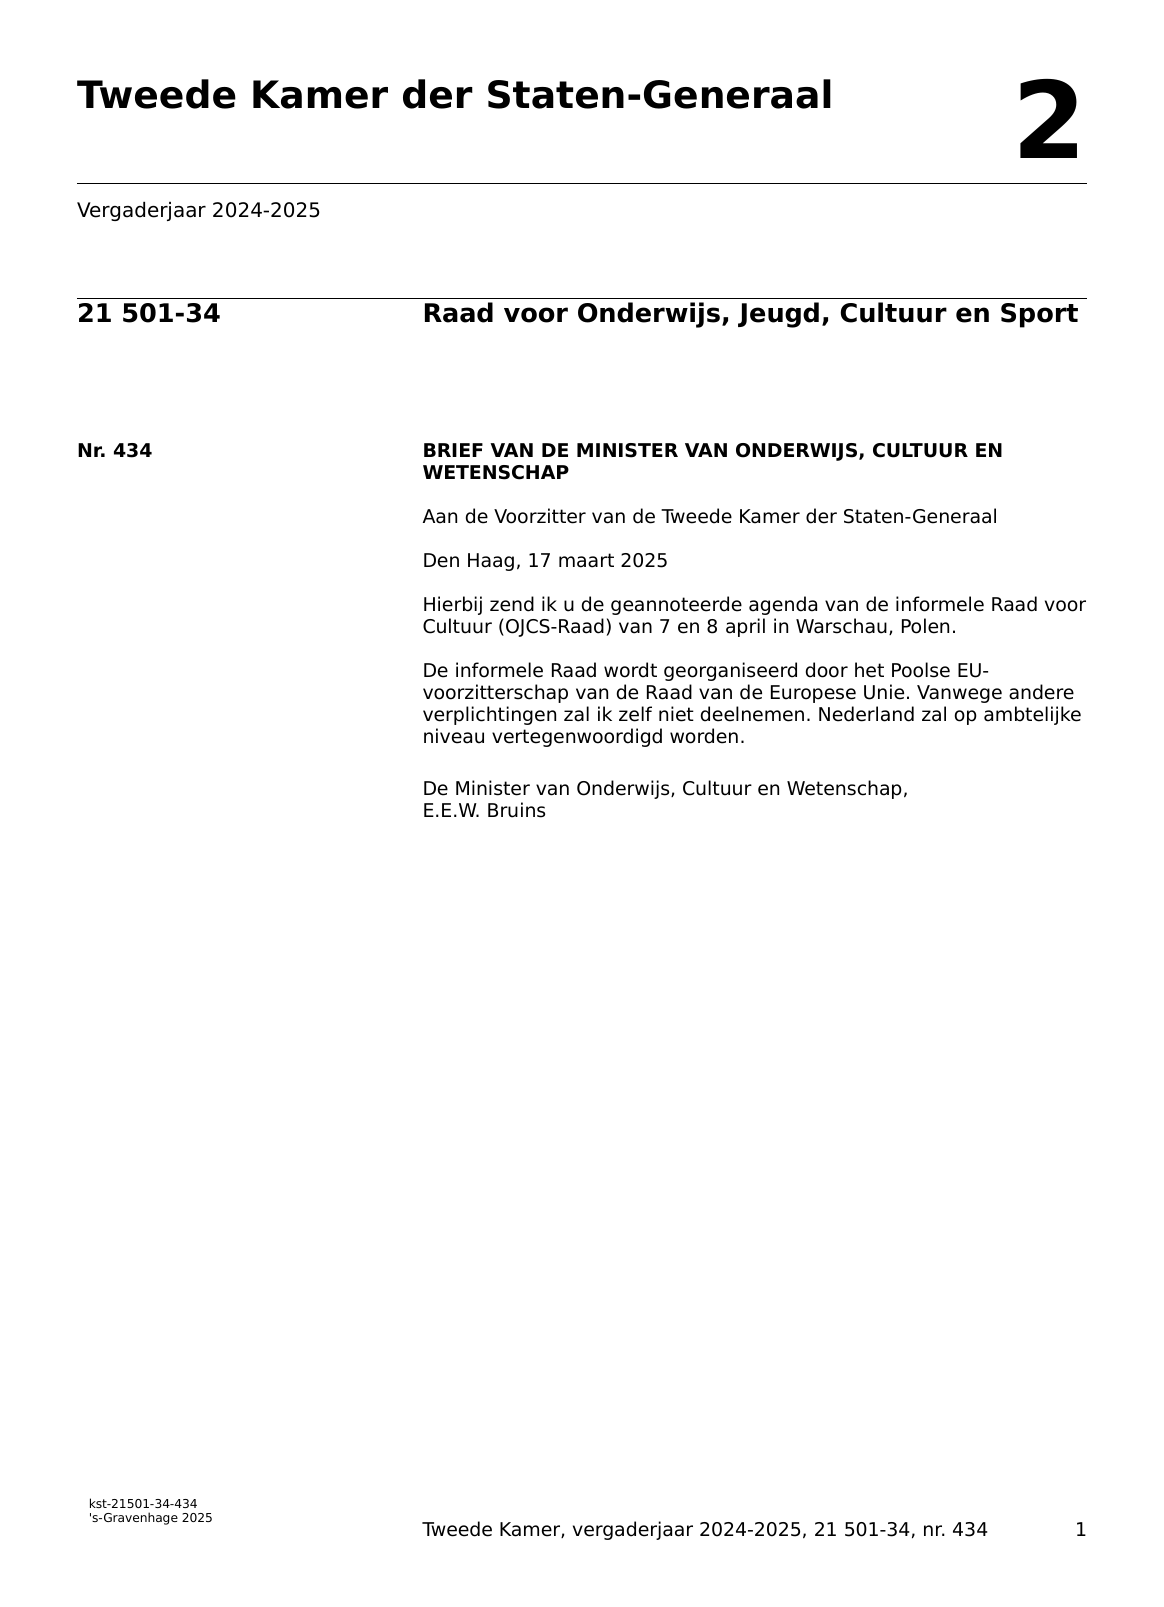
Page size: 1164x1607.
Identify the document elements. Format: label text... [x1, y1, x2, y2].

text 's-Gravenhage 2025 [88, 1511, 323, 1525]
text De informele Raad wordt georganiseerd door het Poolse EU-voorzitterschap van de Raad van de Europese Unie. Vanwege andere verplichtingen zal ik zelf niet deelnemen. Nederland zal op ambtelijke niveau vertegenwoordigd worden. [422, 660, 1087, 748]
text Hierbij zend ik u de geannoteerde agenda van de informele Raad voor Cultuur (OJCS-Raad) van 7 en 8 april in Warschau, Polen. [422, 594, 1087, 638]
text Den Haag, 17 maart 2025 [422, 550, 1087, 572]
table_header 2 [886, 59, 1087, 183]
subtitle 21 501-34 Raad voor Onderwijs, Jeugd, Cultuur en Sport [77, 299, 1087, 329]
text Aan de Voorzitter van de Tweede Kamer der Staten-Generaal [422, 506, 1087, 528]
text De Minister van Onderwijs, Cultuur en Wetenschap, E.E.W. Bruins [422, 778, 1087, 822]
text kst-21501-34-434 [88, 1497, 323, 1511]
table_header Tweede Kamer der Staten-Generaal [77, 59, 886, 183]
table_cell Vergaderjaar 2024-2025 [77, 184, 1087, 298]
subtitle Nr. 434 BRIEF VAN DE MINISTER VAN ONDERWIJS, CULTUUR EN WETENSCHAP [77, 440, 1087, 484]
